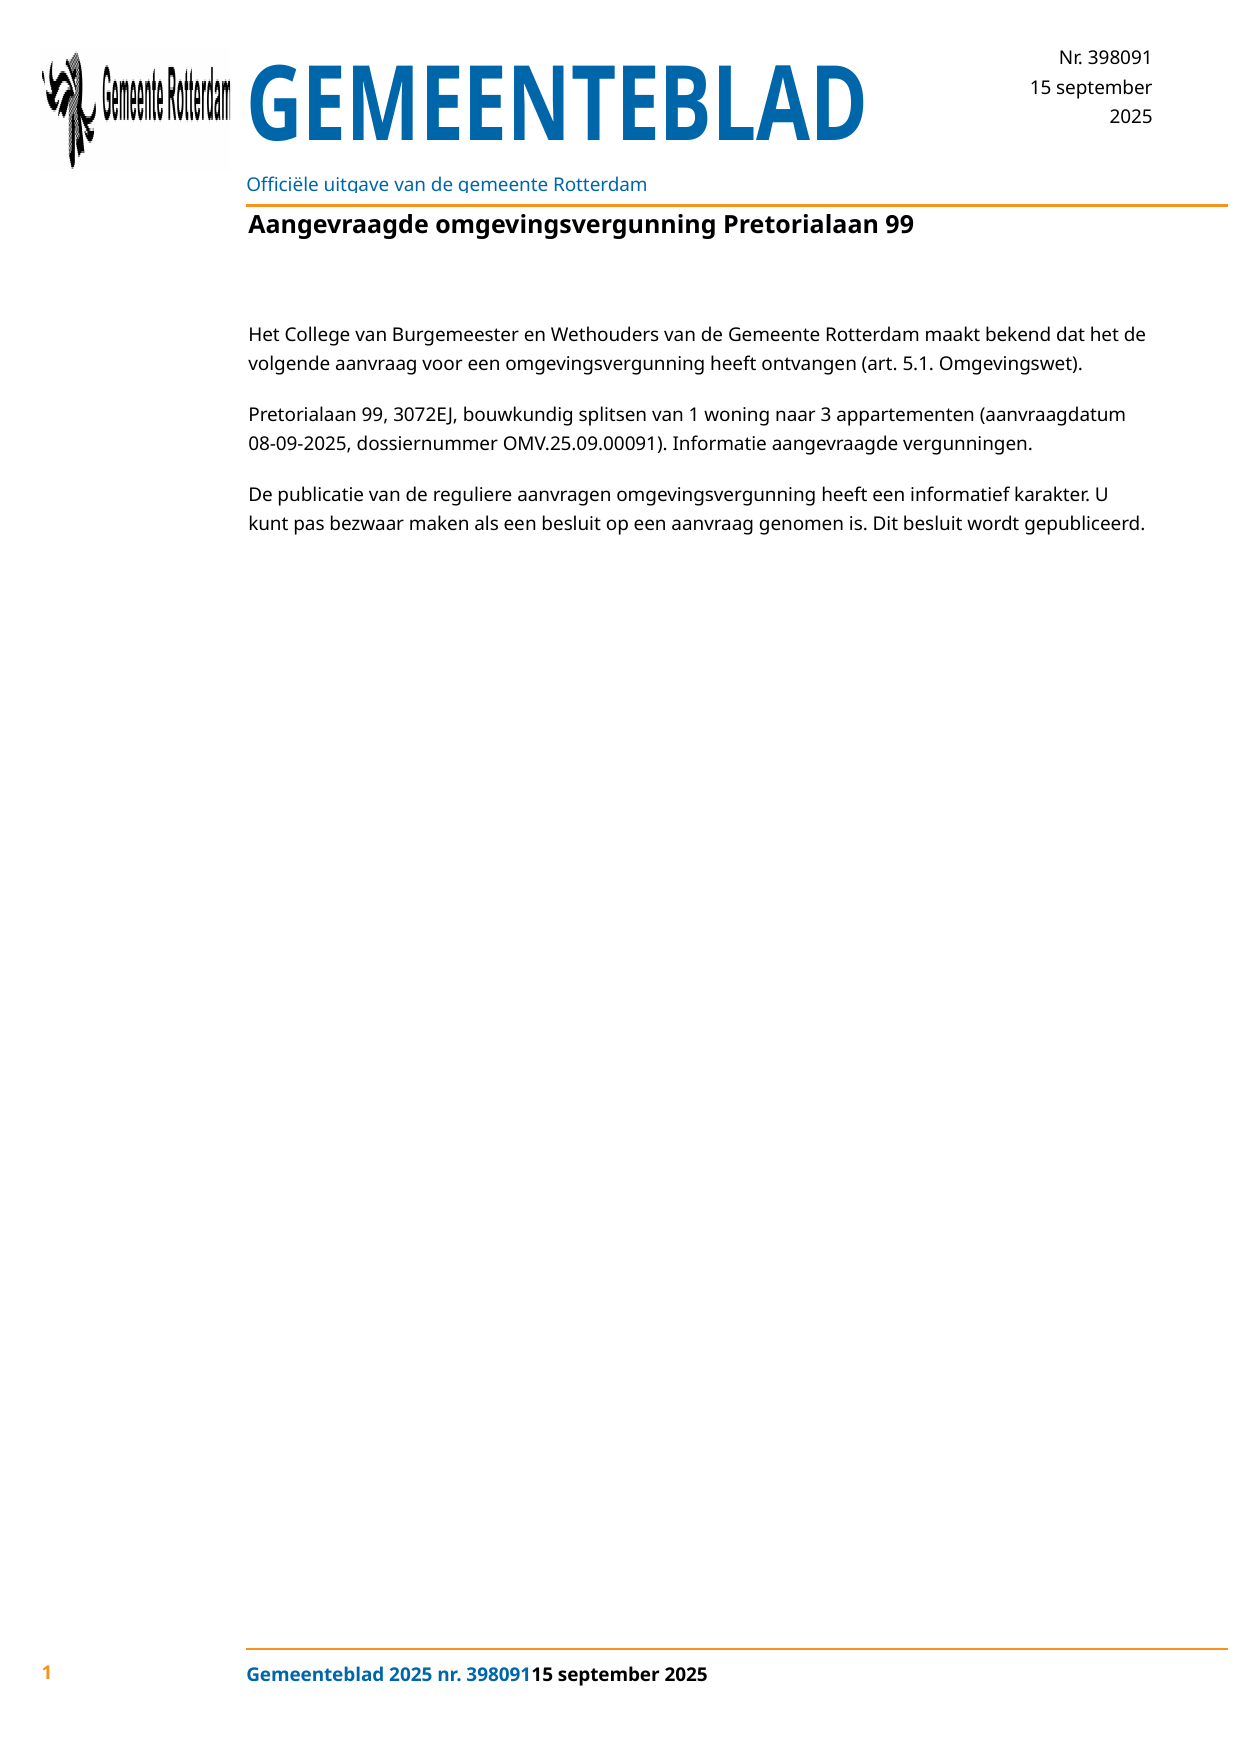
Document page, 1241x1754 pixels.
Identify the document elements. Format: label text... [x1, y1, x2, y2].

text De publicatie van de reguliere aanvragen omgevingsvergunning heeft een informatief karakter. U kunt pas bezwaar maken als een besluit op een aanvraag genomen is. Dit besluit wordt gepubliceerd. [248, 481, 1152, 536]
text Het College van Burgemeester en Wethouders van de Gemeente Rotterdam maakt bekend dat het de volgende aanvraag voor een omgevingsvergunning heeft ontvangen (art. 5.1. Omgevingswet). [248, 321, 1152, 376]
text Aangevraagde omgevingsvergunning Pretorialaan 99 [248, 207, 1152, 241]
picture [41, 47, 231, 172]
text Pretorialaan 99, 3072EJ, bouwkundig splitsen van 1 woning naar 3 appartementen (aanvraagdatum 08-09-2025, dossiernummer OMV.25.09.00091). Informatie aangevraagde vergunningen. [248, 401, 1152, 456]
